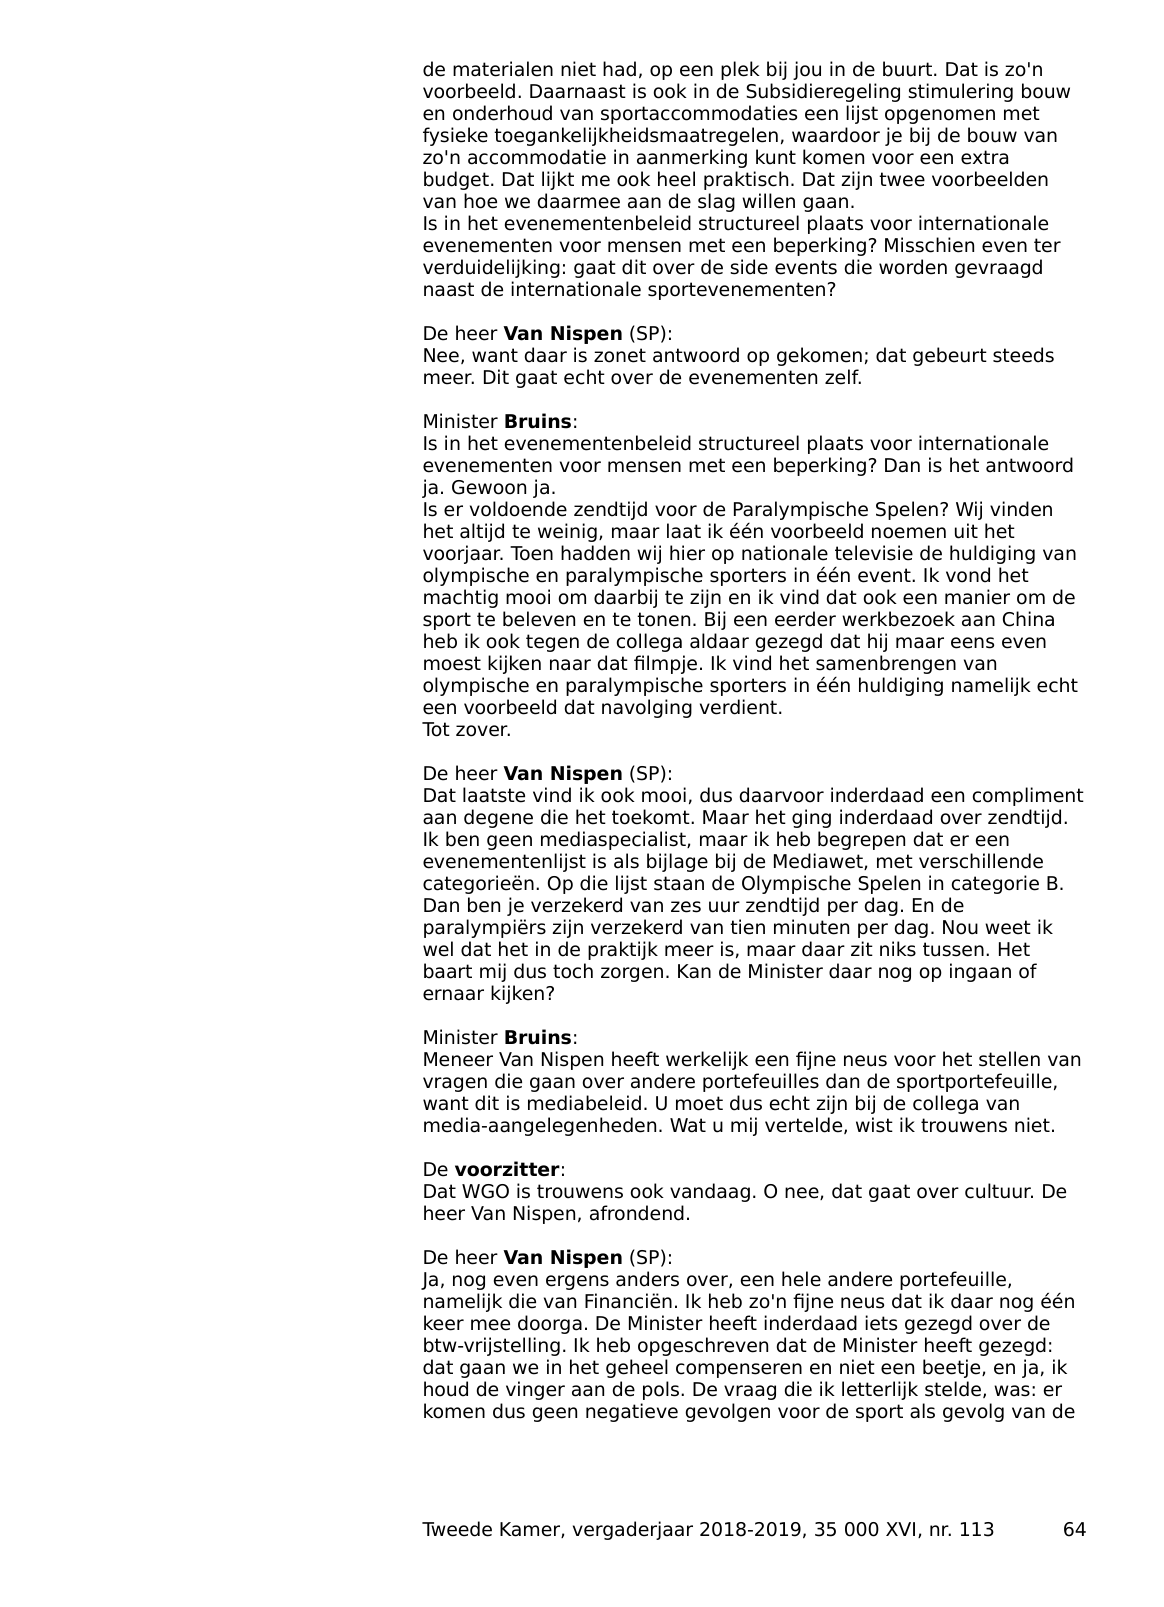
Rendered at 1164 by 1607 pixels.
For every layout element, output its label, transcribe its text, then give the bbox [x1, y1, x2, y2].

text Dat laatste vind ik ook mooi, dus daarvoor inderdaad een compliment aan degene die het toekomt. Maar het ging inderdaad over zendtijd. Ik ben geen mediaspecialist, maar ik heb begrepen dat er een evenementenlijst is als bijlage bij de Mediawet, met verschillende categorieën. Op die lijst staan de Olympische Spelen in categorie B. Dan ben je verzekerd van zes uur zendtijd per dag. En de paralympiërs zijn verzekerd van tien minuten per dag. Nou weet ik wel dat het in de praktijk meer is, maar daar zit niks tussen. Het baart mij dus toch zorgen. Kan de Minister daar nog op ingaan of ernaar kijken? [422, 785, 1087, 1005]
text Ja, nog even ergens anders over, een hele andere portefeuille, namelijk die van Financiën. Ik heb zo'n fijne neus dat ik daar nog één keer mee doorga. De Minister heeft inderdaad iets gezegd over de btw-vrijstelling. Ik heb opgeschreven dat de Minister heeft gezegd: dat gaan we in het geheel compenseren en niet een beetje, en ja, ik houd de vinger aan de pols. De vraag die ik letterlijk stelde, was: er komen dus geen negatieve gevolgen voor de sport als gevolg van de [422, 1269, 1087, 1423]
text De voorzitter: [422, 1159, 1087, 1181]
text Is in het evenementenbeleid structureel plaats voor internationale evenementen voor mensen met een beperking? Misschien even ter verduidelijking: gaat dit over de side events die worden gevraagd naast de internationale sportevenementen? [422, 213, 1087, 301]
text Minister Bruins: [422, 1027, 1087, 1049]
text Meneer Van Nispen heeft werkelijk een fijne neus voor het stellen van vragen die gaan over andere portefeuilles dan de sportportefeuille, want dit is mediabeleid. U moet dus echt zijn bij de collega van media-aangelegenheden. Wat u mij vertelde, wist ik trouwens niet. [422, 1049, 1087, 1137]
text De heer Van Nispen (SP): [422, 323, 1087, 345]
text de materialen niet had, op een plek bij jou in de buurt. Dat is zo'n voorbeeld. Daarnaast is ook in de Subsidieregeling stimulering bouw en onderhoud van sportaccommodaties een lijst opgenomen met fysieke toegankelijkheidsmaatregelen, waardoor je bij de bouw van zo'n accommodatie in aanmerking kunt komen voor een extra budget. Dat lijkt me ook heel praktisch. Dat zijn twee voorbeelden van hoe we daarmee aan de slag willen gaan. [422, 59, 1087, 213]
text Is er voldoende zendtijd voor de Paralympische Spelen? Wij vinden het altijd te weinig, maar laat ik één voorbeeld noemen uit het voorjaar. Toen hadden wij hier op nationale televisie de huldiging van olympische en paralympische sporters in één event. Ik vond het machtig mooi om daarbij te zijn en ik vind dat ook een manier om de sport te beleven en te tonen. Bij een eerder werkbezoek aan China heb ik ook tegen de collega aldaar gezegd dat hij maar eens even moest kijken naar dat filmpje. Ik vind het samenbrengen van olympische en paralympische sporters in één huldiging namelijk echt een voorbeeld dat navolging verdient. [422, 499, 1087, 719]
text De heer Van Nispen (SP): [422, 763, 1087, 785]
text De heer Van Nispen (SP): [422, 1247, 1087, 1269]
text Nee, want daar is zonet antwoord op gekomen; dat gebeurt steeds meer. Dit gaat echt over de evenementen zelf. [422, 345, 1087, 389]
text Dat WGO is trouwens ook vandaag. O nee, dat gaat over cultuur. De heer Van Nispen, afrondend. [422, 1181, 1087, 1225]
text Tot zover. [422, 719, 1087, 741]
text Minister Bruins: [422, 411, 1087, 433]
text Is in het evenementenbeleid structureel plaats voor internationale evenementen voor mensen met een beperking? Dan is het antwoord ja. Gewoon ja. [422, 433, 1087, 499]
